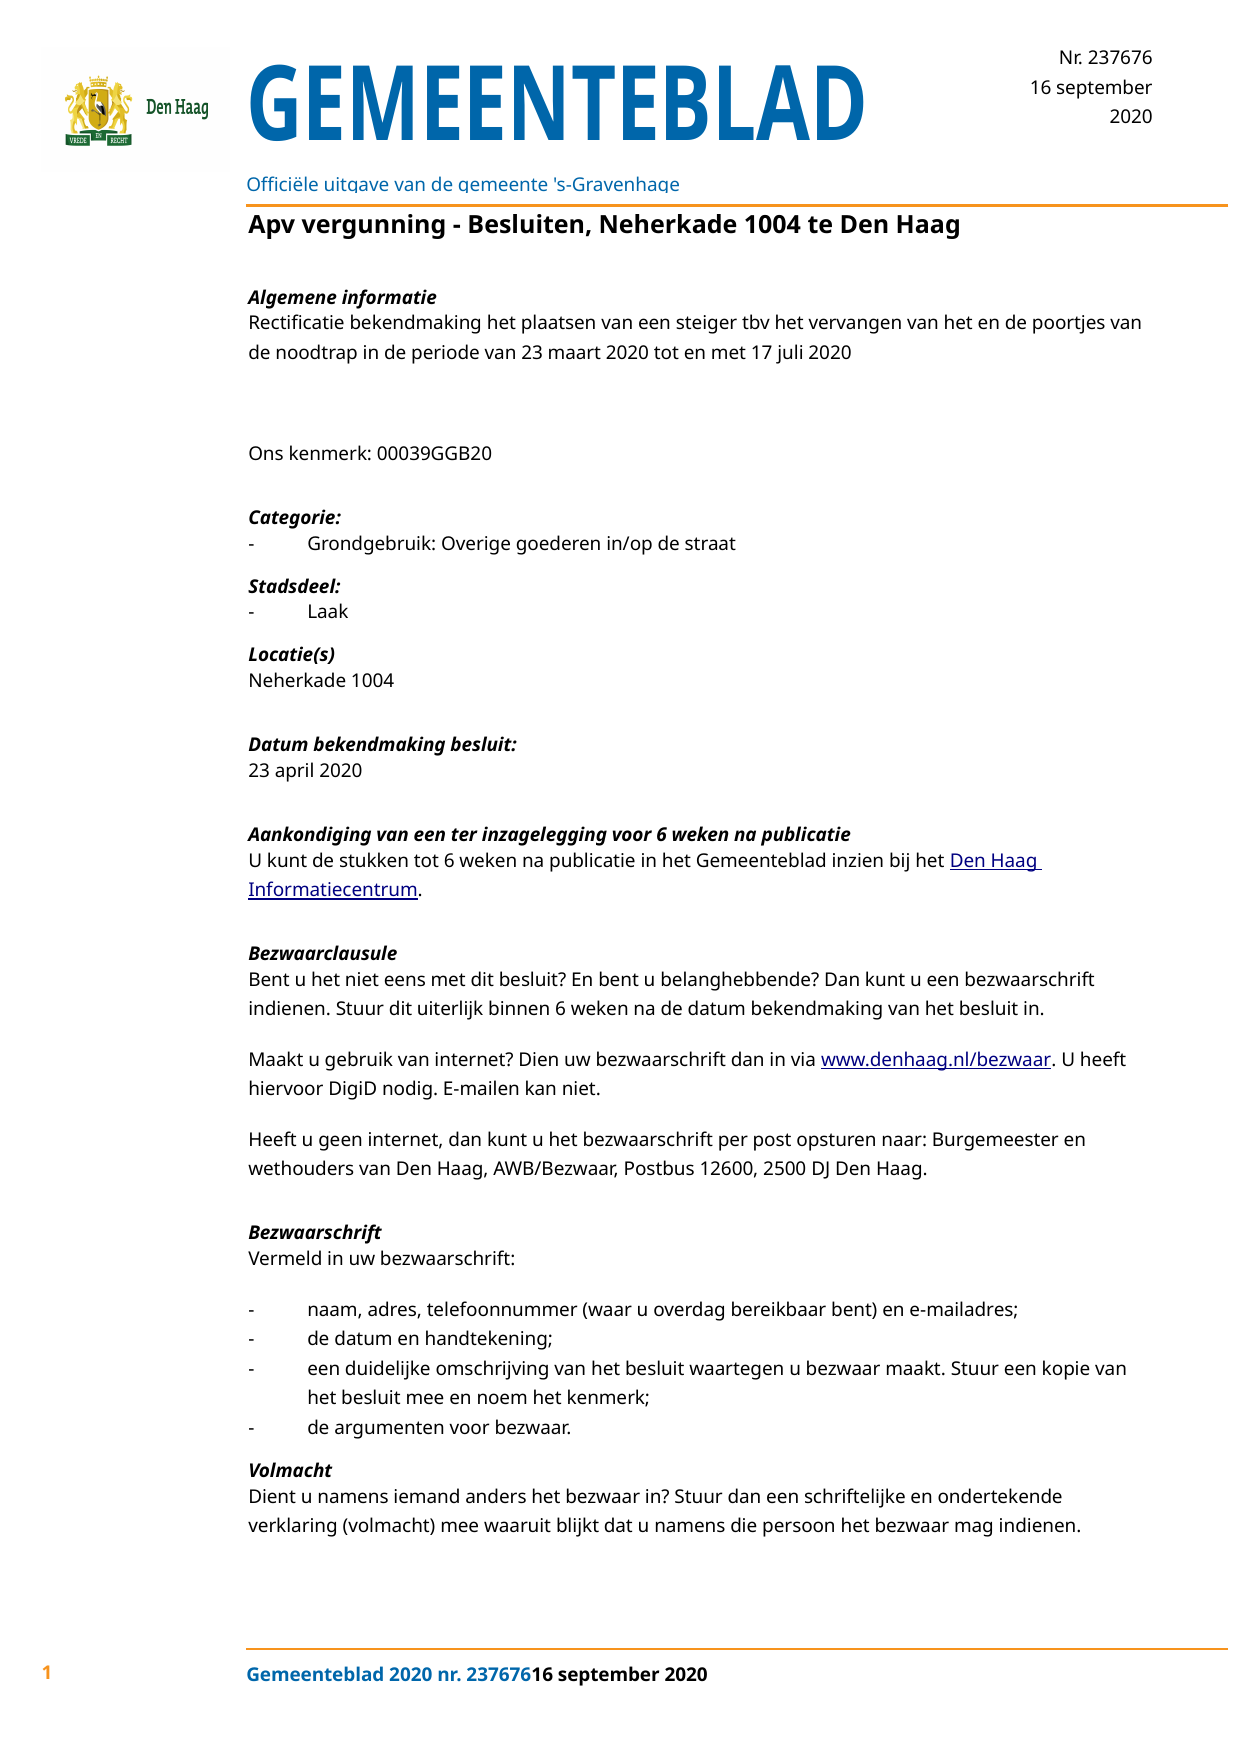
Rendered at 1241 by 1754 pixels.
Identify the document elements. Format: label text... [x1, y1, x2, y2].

text Locatie(s) [248, 642, 1152, 667]
text Vermeld in uw bezwaarschrift: [248, 1245, 1152, 1271]
text Bent u het niet eens met dit besluit? En bent u belanghebbende? Dan kunt u een bezwaarschrift indienen. Stuur dit uiterlijk binnen 6 weken na de datum bekendmaking van het besluit in. [248, 966, 1152, 1021]
text Neherkade 1004 [248, 667, 1152, 693]
text Stadsdeel: [248, 573, 1152, 598]
list de argumenten voor bezwaar. [248, 1414, 1152, 1440]
list een duidelijke omschrijving van het besluit waartegen u bezwaar maakt. Stuur een kopie van het besluit mee en noem het kenmerk; [248, 1355, 1152, 1410]
text Bezwaarschrift [248, 1219, 1152, 1245]
text Rectificatie bekendmaking het plaatsen van een steiger tbv het vervangen van het en de poortjes van de noodtrap in de periode van 23 maart 2020 tot en met 17 juli 2020 [248, 309, 1152, 365]
text Volmacht [248, 1457, 1152, 1483]
list Grondgebruik: Overige goederen in/op de straat [248, 530, 1152, 555]
text Apv vergunning - Besluiten, Neherkade 1004 te Den Haag [248, 207, 1152, 241]
text Heeft u geen internet, dan kunt u het bezwaarschrift per post opsturen naar: Burgemeester en wethouders van Den Haag, AWB/Bezwaar, Postbus 12600, 2500 DJ Den Haag. [248, 1126, 1152, 1181]
text Dient u namens iemand anders het bezwaar in? Stuur dan een schriftelijke en ondertekende verklaring (volmacht) mee waaruit blijkt dat u namens die persoon het bezwaar mag indienen. [248, 1483, 1152, 1538]
list Laak [248, 598, 1152, 624]
list de datum en handtekening; [248, 1325, 1152, 1351]
text Bezwaarclausule [248, 940, 1152, 966]
list naam, adres, telefoonnummer (waar u overdag bereikbaar bent) en e-mailadres; [248, 1296, 1152, 1321]
text Ons kenmerk: 00039GGB20 [248, 440, 1152, 466]
text Categorie: [248, 504, 1152, 530]
text Datum bekendmaking besluit: [248, 731, 1152, 757]
text Aankondiging van een ter inzagelegging voor 6 weken na publicatie [248, 821, 1152, 847]
picture [41, 47, 231, 172]
text Maakt u gebruik van internet? Dien uw bezwaarschrift dan in via www.denhaag.nl/bezwaar. U heeft hiervoor DigiD nodig. E-mailen kan niet. [248, 1046, 1152, 1101]
text Algemene informatie [248, 284, 1152, 309]
text U kunt de stukken tot 6 weken na publicatie in het Gemeenteblad inzien bij het Den Haag Informatiecentrum. [248, 847, 1152, 902]
text 23 april 2020 [248, 757, 1152, 783]
